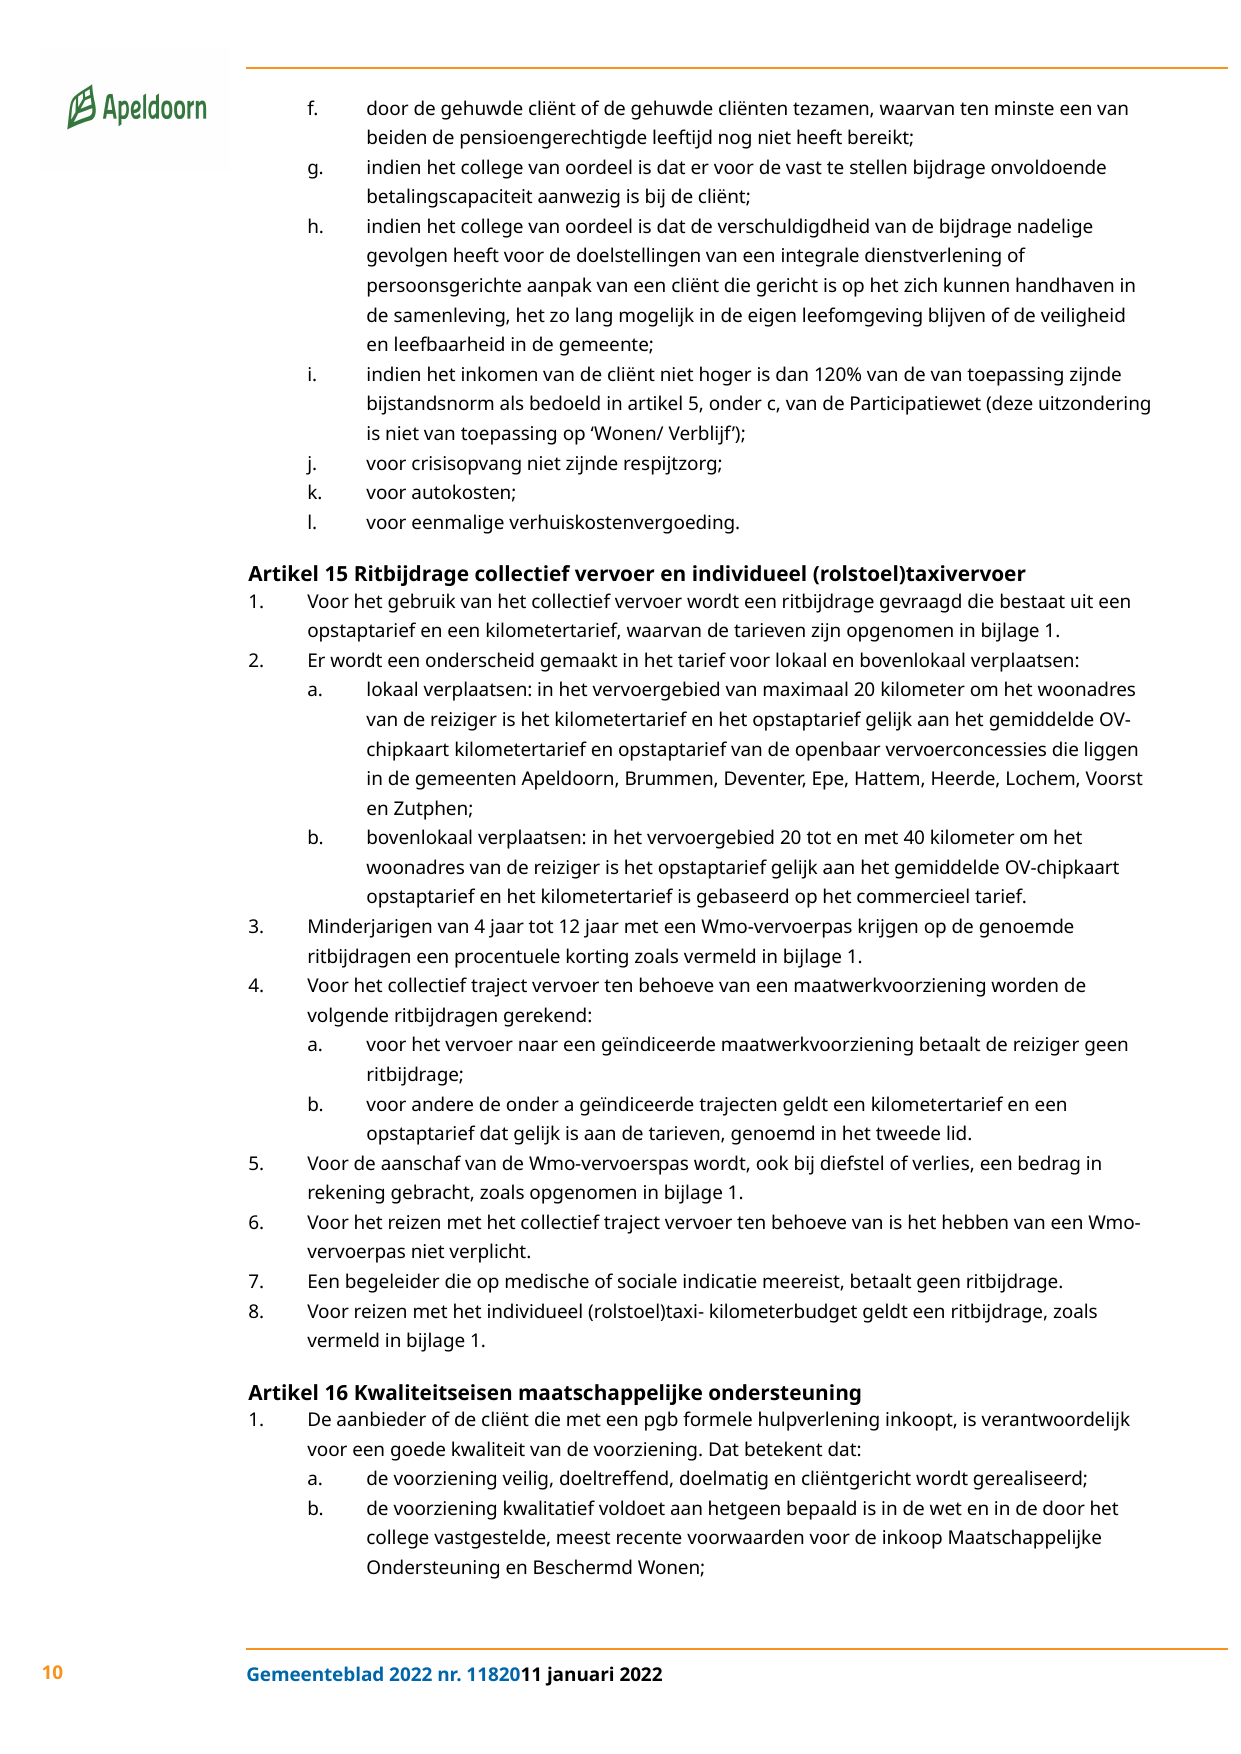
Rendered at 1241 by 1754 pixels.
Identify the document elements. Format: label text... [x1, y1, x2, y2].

list voor andere de onder a geïndiceerde trajecten geldt een kilometertarief en een opstaptarief dat gelijk is aan de tarieven, genoemd in het tweede lid. [307, 1091, 1152, 1146]
list Voor het collectief traject vervoer ten behoeve van een maatwerkvoorziening worden de volgende ritbijdragen gerekend: [248, 972, 1152, 1028]
list de voorziening kwalitatief voldoet aan hetgeen bepaald is in de wet en in de door het college vastgestelde, meest recente voorwaarden voor de inkoop Maatschappelijke Ondersteuning en Beschermd Wonen; [307, 1495, 1152, 1580]
list voor het vervoer naar een geïndiceerde maatwerkvoorziening betaalt de reiziger geen ritbijdrage; [307, 1032, 1152, 1087]
text Artikel 16 Kwaliteitseisen maatschappelijke ondersteuning [248, 1378, 1152, 1406]
list lokaal verplaatsen: in het vervoergebied van maximaal 20 kilometer om het woonadres van de reiziger is het kilometertarief en het opstaptarief gelijk aan het gemiddelde OV-chipkaart kilometertarief en opstaptarief van de openbaar vervoerconcessies die liggen in de gemeenten Apeldoorn, Brummen, Deventer, Epe, Hattem, Heerde, Lochem, Voorst en Zutphen; [307, 677, 1152, 821]
list indien het college van oordeel is dat er voor de vast te stellen bijdrage onvoldoende betalingscapaciteit aanwezig is bij de cliënt; [307, 154, 1152, 209]
list De aanbieder of de cliënt die met een pgb formele hulpverlening inkoopt, is verantwoordelijk voor een goede kwaliteit van de voorziening. Dat betekent dat: [248, 1406, 1152, 1462]
list Voor het gebruik van het collectief vervoer wordt een ritbijdrage gevraagd die bestaat uit een opstaptarief en een kilometertarief, waarvan de tarieven zijn opgenomen in bijlage 1. [248, 588, 1152, 643]
list Minderjarigen van 4 jaar tot 12 jaar met een Wmo-vervoerpas krijgen op de genoemde ritbijdragen een procentuele korting zoals vermeld in bijlage 1. [248, 913, 1152, 968]
list Voor de aanschaf van de Wmo-vervoerspas wordt, ook bij diefstel of verlies, een bedrag in rekening gebracht, zoals opgenomen in bijlage 1. [248, 1150, 1152, 1205]
list indien het college van oordeel is dat de verschuldigdheid van de bijdrage nadelige gevolgen heeft voor de doelstellingen van een integrale dienstverlening of persoonsgerichte aanpak van een cliënt die gericht is op het zich kunnen handhaven in de samenleving, het zo lang mogelijk in de eigen leefomgeving blijven of de veiligheid en leefbaarheid in de gemeente; [307, 213, 1152, 357]
list door de gehuwde cliënt of de gehuwde cliënten tezamen, waarvan ten minste een van beiden de pensioengerechtigde leeftijd nog niet heeft bereikt; [307, 95, 1152, 150]
list Voor het reizen met het collectief traject vervoer ten behoeve van is het hebben van een Wmo-vervoerpas niet verplicht. [248, 1209, 1152, 1264]
list voor crisisopvang niet zijnde respijtzorg; [307, 450, 1152, 476]
text Artikel 15 Ritbijdrage collectief vervoer en individueel (rolstoel)taxivervoer [248, 559, 1152, 588]
list de voorziening veilig, doeltreffend, doelmatig en cliëntgericht wordt gerealiseerd; [307, 1465, 1152, 1491]
list Er wordt een onderscheid gemaakt in het tarief voor lokaal en bovenlokaal verplaatsen: [248, 647, 1152, 673]
list voor eenmalige verhuiskostenvergoeding. [307, 509, 1152, 535]
list indien het inkomen van de cliënt niet hoger is dan 120% van de van toepassing zijnde bijstandsnorm als bedoeld in artikel 5, onder c, van de Participatiewet (deze uitzondering is niet van toepassing op ‘Wonen/ Verblijf’); [307, 361, 1152, 446]
picture [41, 47, 231, 172]
list voor autokosten; [307, 479, 1152, 505]
list Voor reizen met het individueel (rolstoel)taxi- kilometerbudget geldt een ritbijdrage, zoals vermeld in bijlage 1. [248, 1298, 1152, 1353]
list bovenlokaal verplaatsen: in het vervoergebied 20 tot en met 40 kilometer om het woonadres van de reiziger is het opstaptarief gelijk aan het gemiddelde OV-chipkaart opstaptarief en het kilometertarief is gebaseerd op het commercieel tarief. [307, 824, 1152, 909]
list Een begeleider die op medische of sociale indicatie meereist, betaalt geen ritbijdrage. [248, 1268, 1152, 1294]
